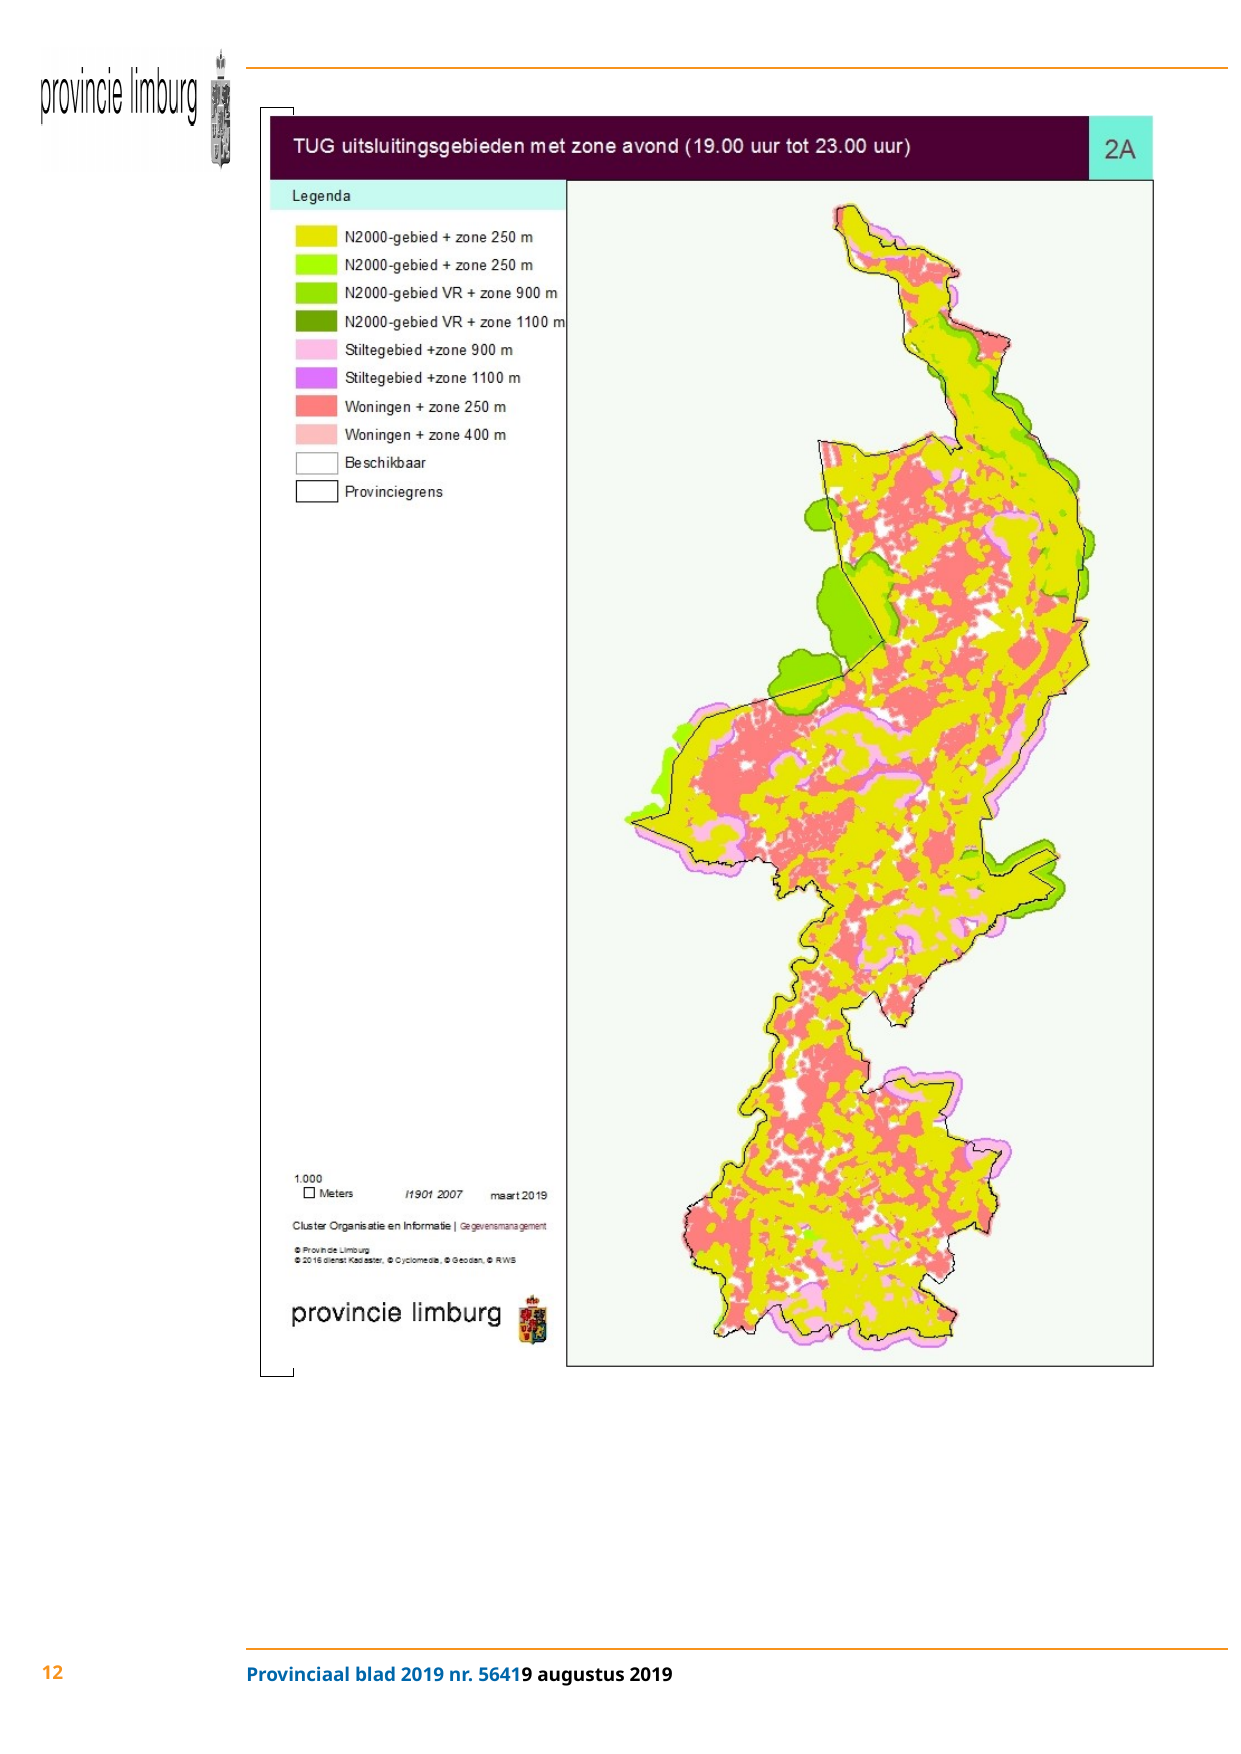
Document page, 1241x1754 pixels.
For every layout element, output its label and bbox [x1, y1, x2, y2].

picture [41, 47, 231, 172]
picture [268, 115, 1155, 1368]
